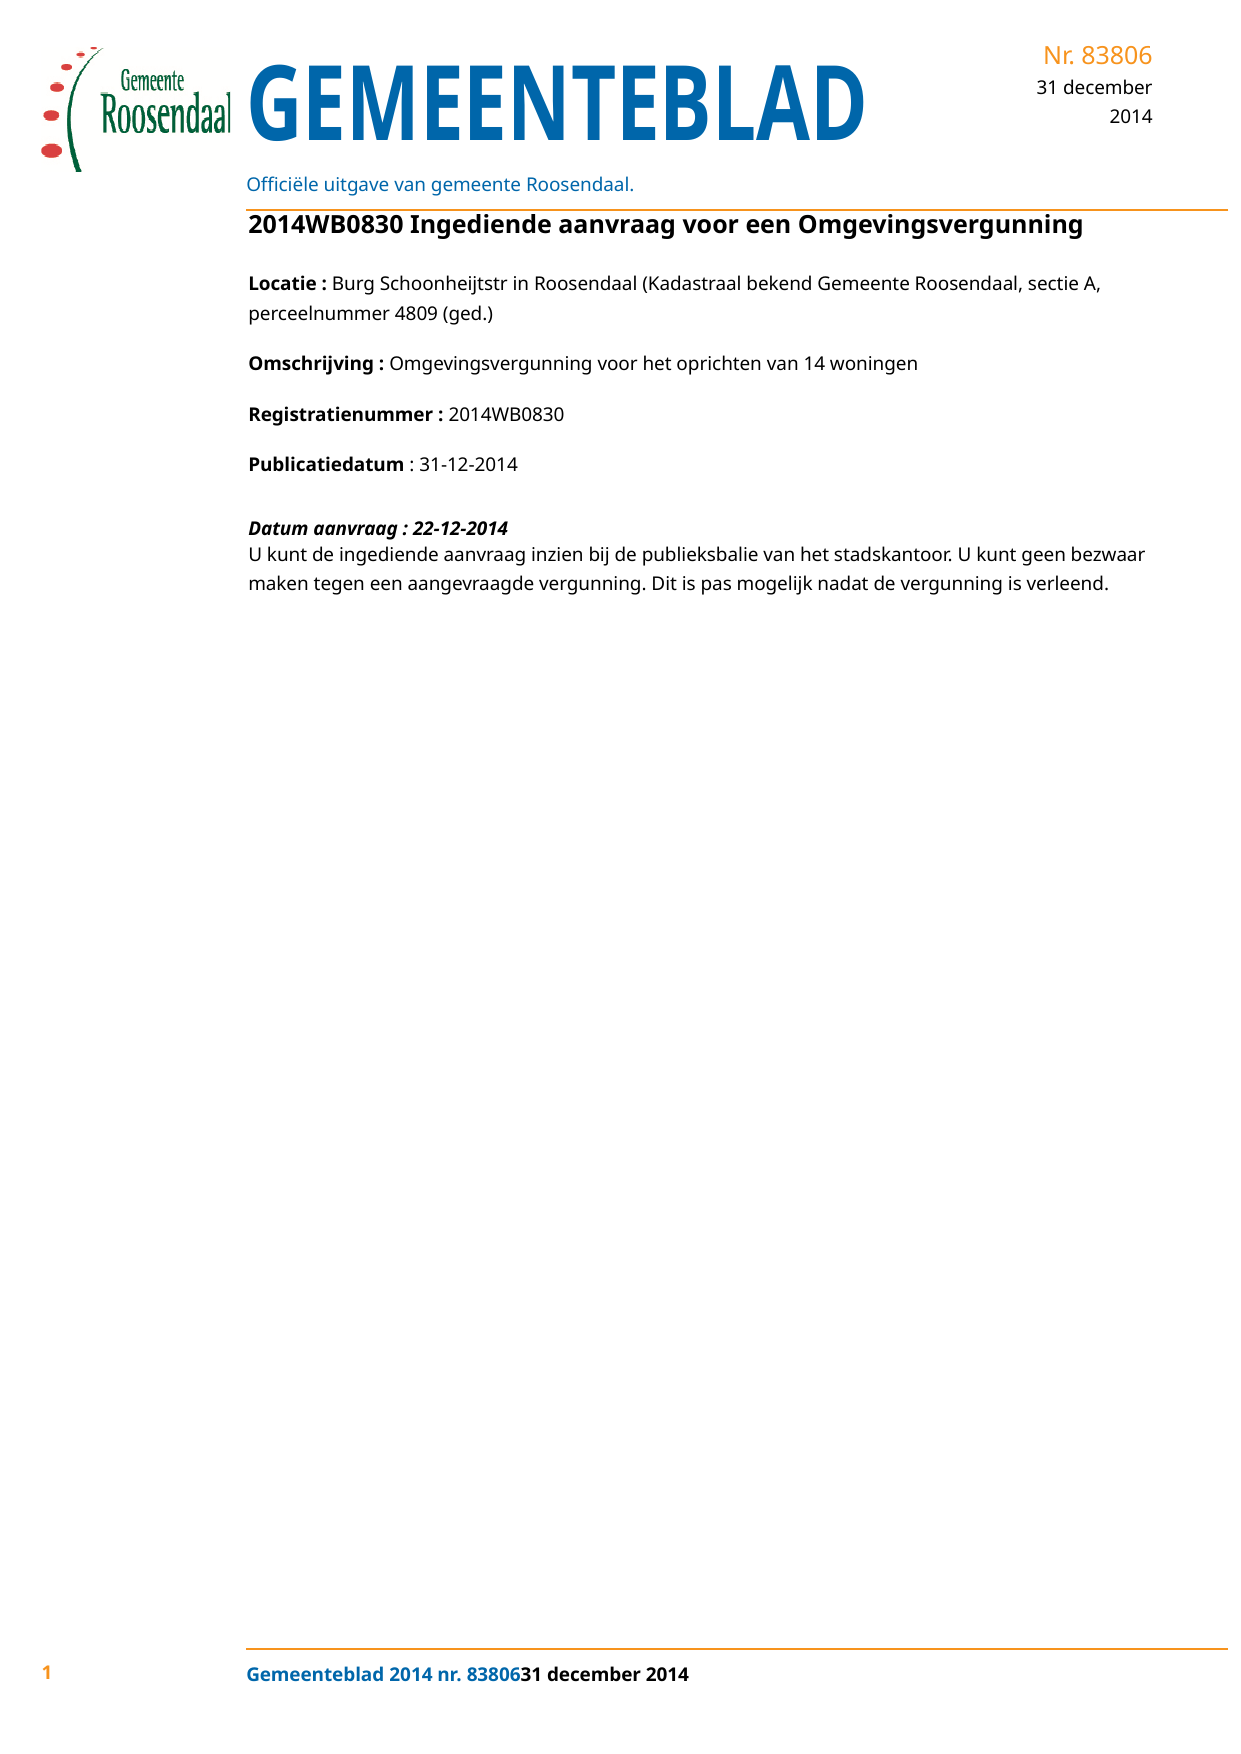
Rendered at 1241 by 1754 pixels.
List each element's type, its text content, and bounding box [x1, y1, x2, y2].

text Publicatiedatum : 31-12-2014 [248, 451, 1152, 477]
picture [41, 47, 231, 172]
text Datum aanvraag : 22-12-2014 [248, 515, 1152, 541]
text U kunt de ingediende aanvraag inzien bij de publieksbalie van het stadskantoor. U kunt geen bezwaar maken tegen een aangevraagde vergunning. Dit is pas mogelijk nadat de vergunning is verleend. [248, 541, 1152, 596]
text Locatie : Burg Schoonheijtstr in Roosendaal (Kadastraal bekend Gemeente Roosendaal, sectie A, perceelnummer 4809 (ged.) [248, 270, 1152, 326]
text 2014WB0830 Ingediende aanvraag voor een Omgevingsvergunning [248, 211, 1152, 241]
text Registratienummer : 2014WB0830 [248, 401, 1152, 426]
text Omschrijving : Omgevingsvergunning voor het oprichten van 14 woningen [248, 350, 1152, 376]
